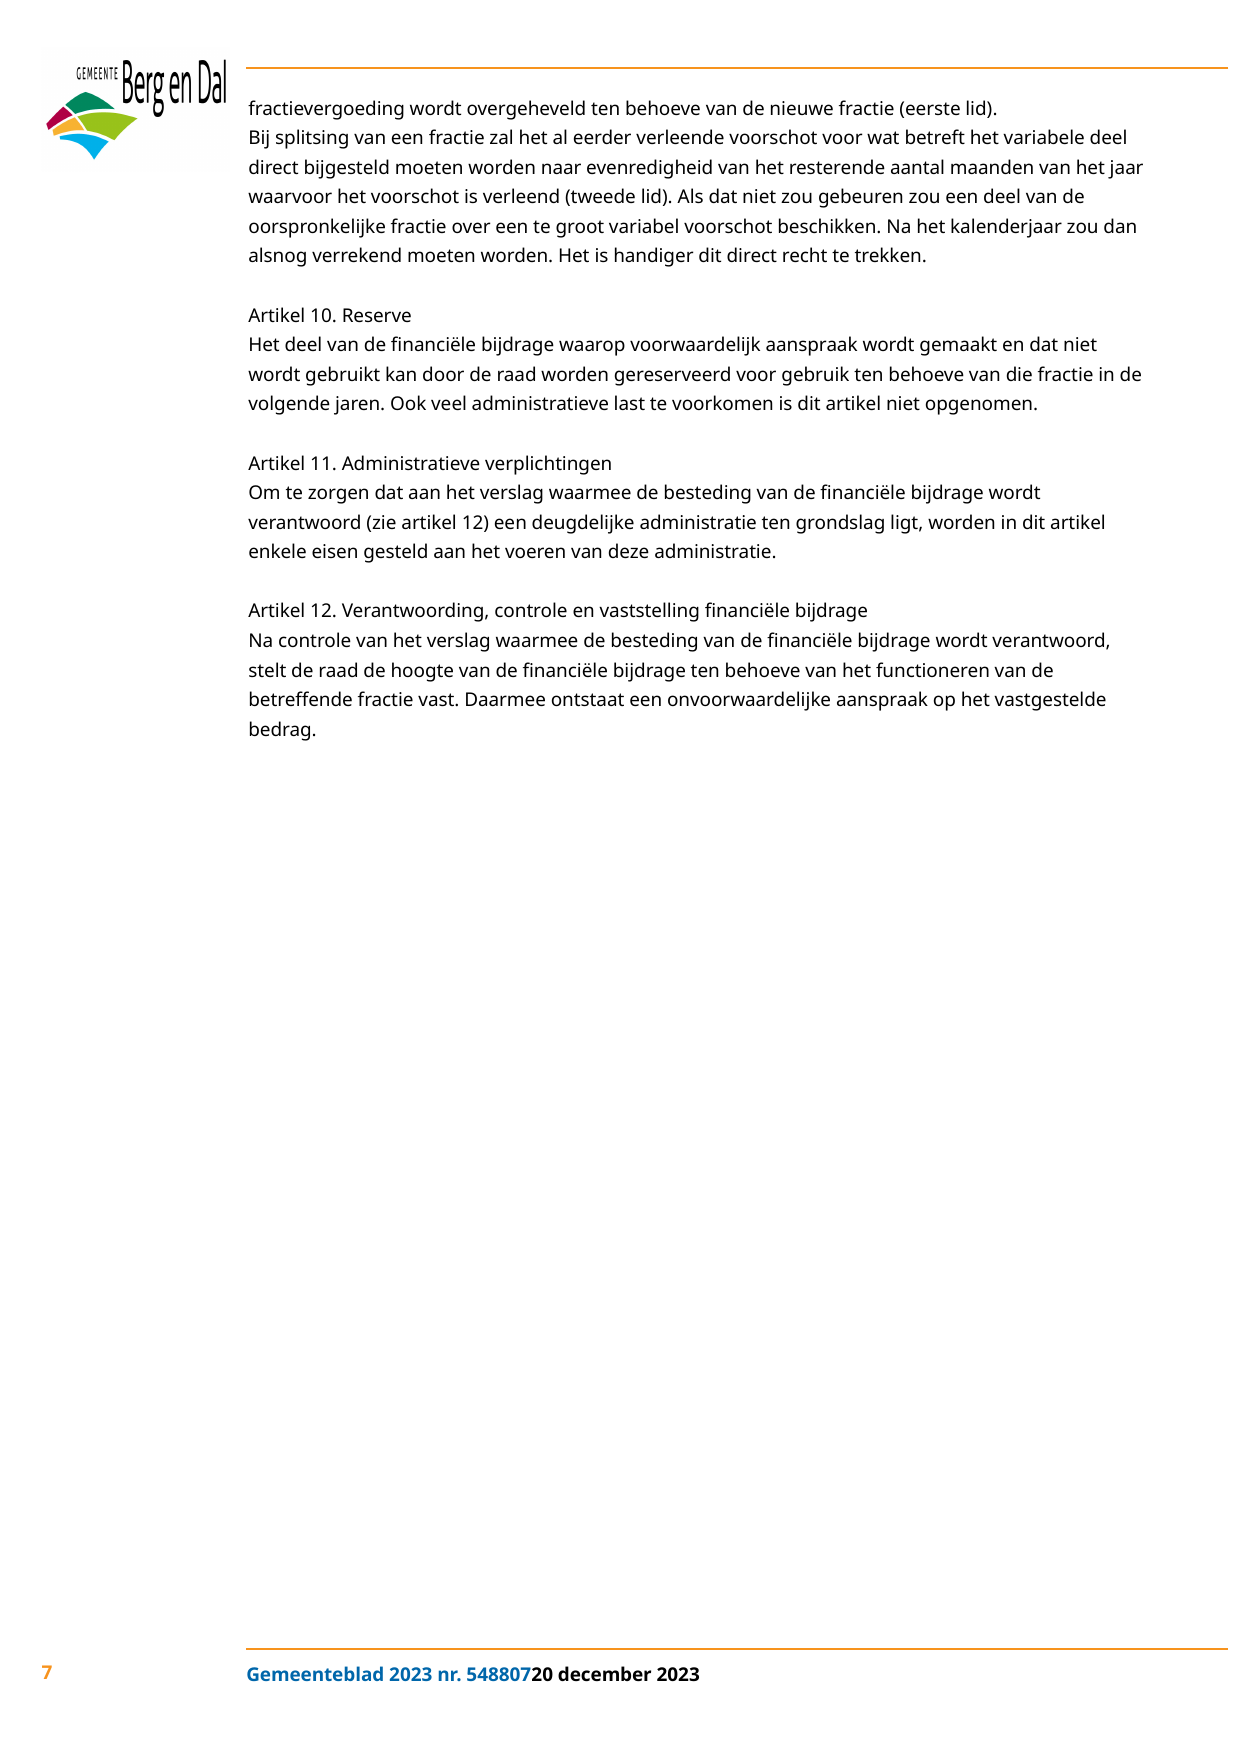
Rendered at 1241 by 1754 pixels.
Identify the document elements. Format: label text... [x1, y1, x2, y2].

text Na controle van het verslag waarmee de besteding van de financiële bijdrage wordt verantwoord, stelt de raad de hoogte van de financiële bijdrage ten behoeve van het functioneren van de betreffende fractie vast. Daarmee ontstaat een onvoorwaardelijke aanspraak op het vastgestelde bedrag. [248, 627, 1152, 742]
text fractievergoeding wordt overgeheveld ten behoeve van de nieuwe fractie (eerste lid). [248, 95, 1152, 121]
text Het deel van de financiële bijdrage waarop voorwaardelijk aanspraak wordt gemaakt en dat niet wordt gebruikt kan door de raad worden gereserveerd voor gebruik ten behoeve van die fractie in de volgende jaren. Ook veel administratieve last te voorkomen is dit artikel niet opgenomen. [248, 331, 1152, 416]
text Artikel 10. Reserve [248, 302, 1152, 328]
text Artikel 12. Verantwoording, controle en vaststelling financiële bijdrage [248, 598, 1152, 623]
text Bij splitsing van een fractie zal het al eerder verleende voorschot voor wat betreft het variabele deel direct bijgesteld moeten worden naar evenredigheid van het resterende aantal maanden van het jaar waarvoor het voorschot is verleend (tweede lid). Als dat niet zou gebeuren zou een deel van de oorspronkelijke fractie over een te groot variabel voorschot beschikken. Na het kalenderjaar zou dan alsnog verrekend moeten worden. Het is handiger dit direct recht te trekken. [248, 124, 1152, 268]
picture [41, 47, 231, 172]
text Artikel 11. Administratieve verplichtingen [248, 450, 1152, 476]
text Om te zorgen dat aan het verslag waarmee de besteding van de financiële bijdrage wordt verantwoord (zie artikel 12) een deugdelijke administratie ten grondslag ligt, worden in dit artikel enkele eisen gesteld aan het voeren van deze administratie. [248, 479, 1152, 564]
